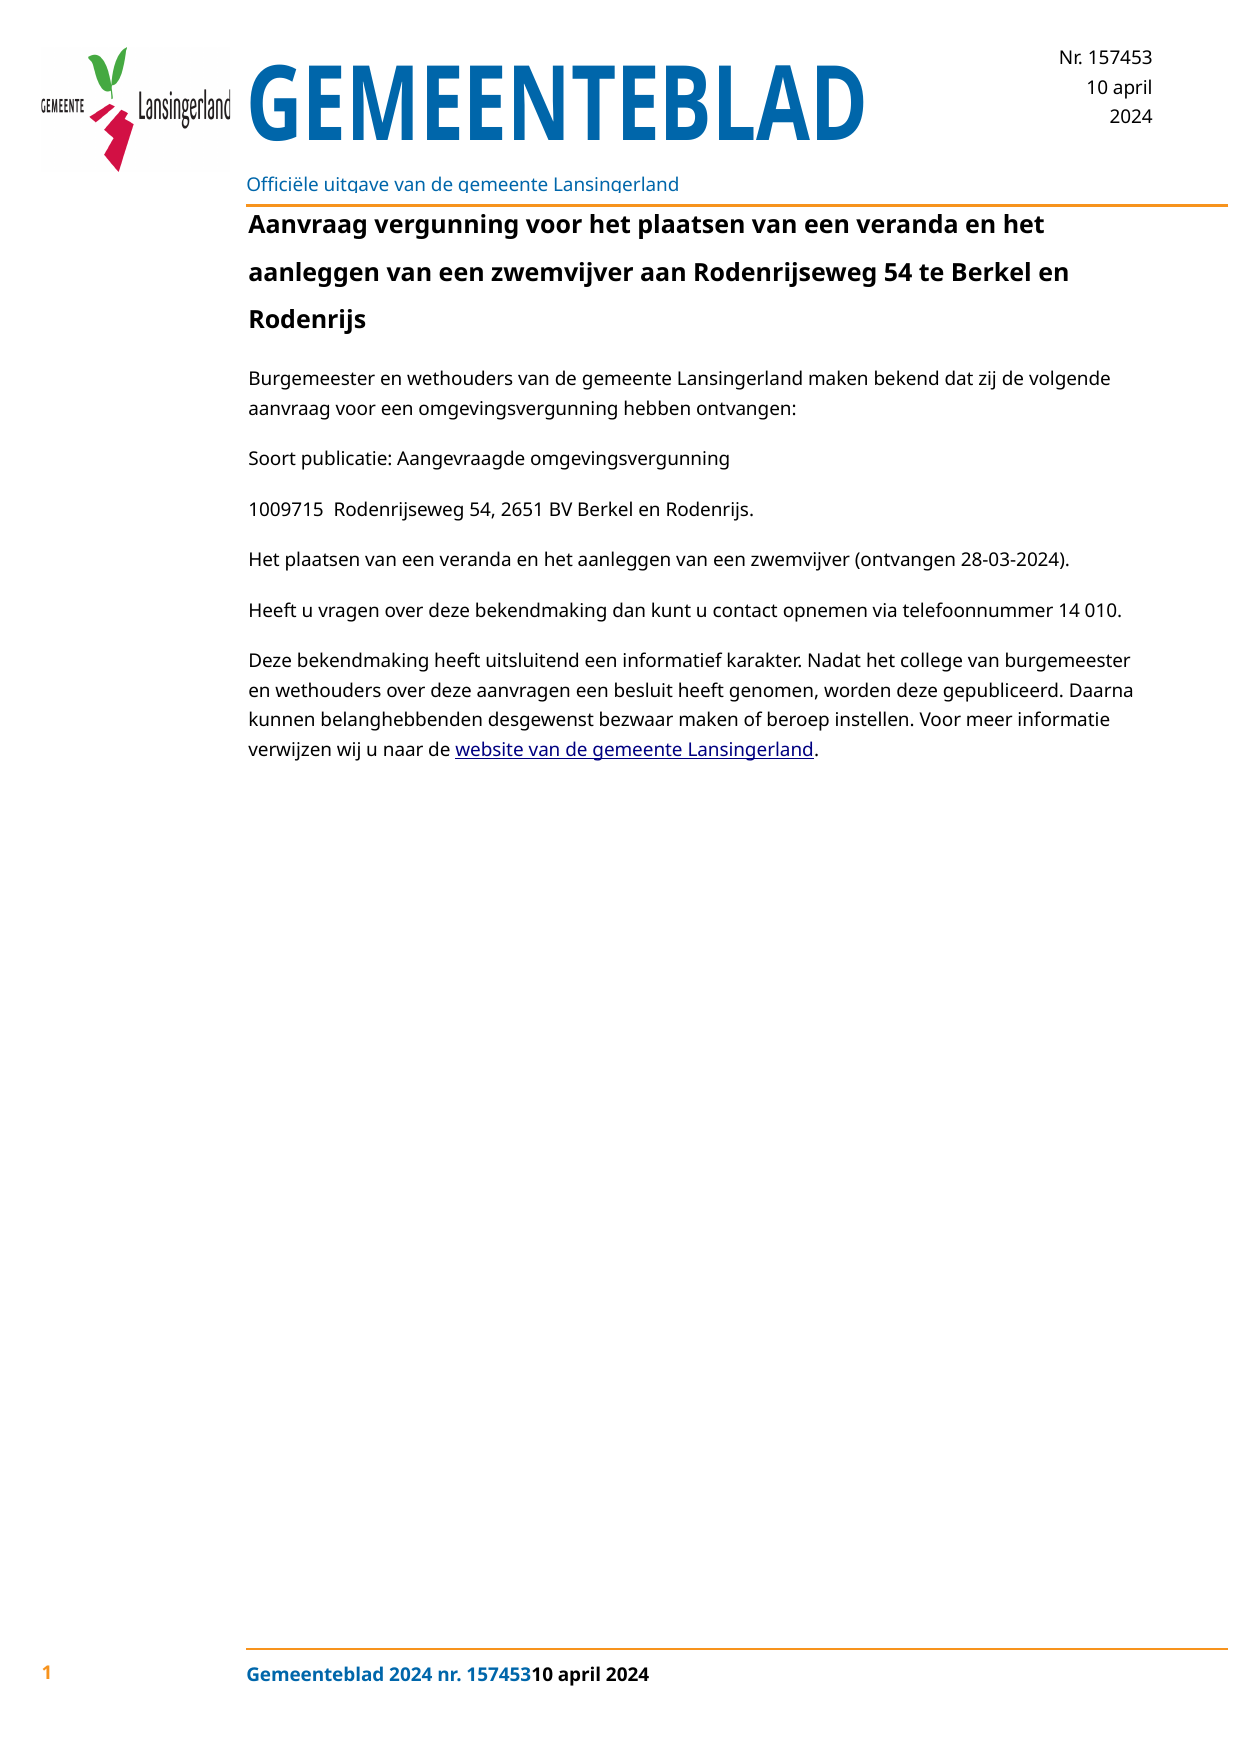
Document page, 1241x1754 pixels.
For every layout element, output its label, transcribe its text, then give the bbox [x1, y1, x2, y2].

text Burgemeester en wethouders van de gemeente Lansingerland maken bekend dat zij de volgende aanvraag voor een omgevingsvergunning hebben ontvangen: [248, 366, 1152, 421]
text Deze bekendmaking heeft uitsluitend een informatief karakter. Nadat het college van burgemeester en wethouders over deze aanvragen een besluit heeft genomen, worden deze gepubliceerd. Daarna kunnen belanghebbenden desgewenst bezwaar maken of beroep instellen. Voor meer informatie verwijzen wij u naar de website van de gemeente Lansingerland. [248, 647, 1152, 762]
text Heeft u vragen over deze bekendmaking dan kunt u contact opnemen via telefoonnummer 14 010. [248, 597, 1152, 622]
text Aanvraag vergunning voor het plaatsen van een veranda en het aanleggen van een zwemvijver aan Rodenrijseweg 54 te Berkel en Rodenrijs [248, 207, 1152, 336]
picture [41, 47, 231, 172]
text Soort publicatie: Aangevraagde omgevingsvergunning [248, 446, 1152, 471]
text 1009715 Rodenrijseweg 54, 2651 BV Berkel en Rodenrijs. [248, 496, 1152, 522]
text Het plaatsen van een veranda en het aanleggen van een zwemvijver (ontvangen 28-03-2024). [248, 546, 1152, 572]
